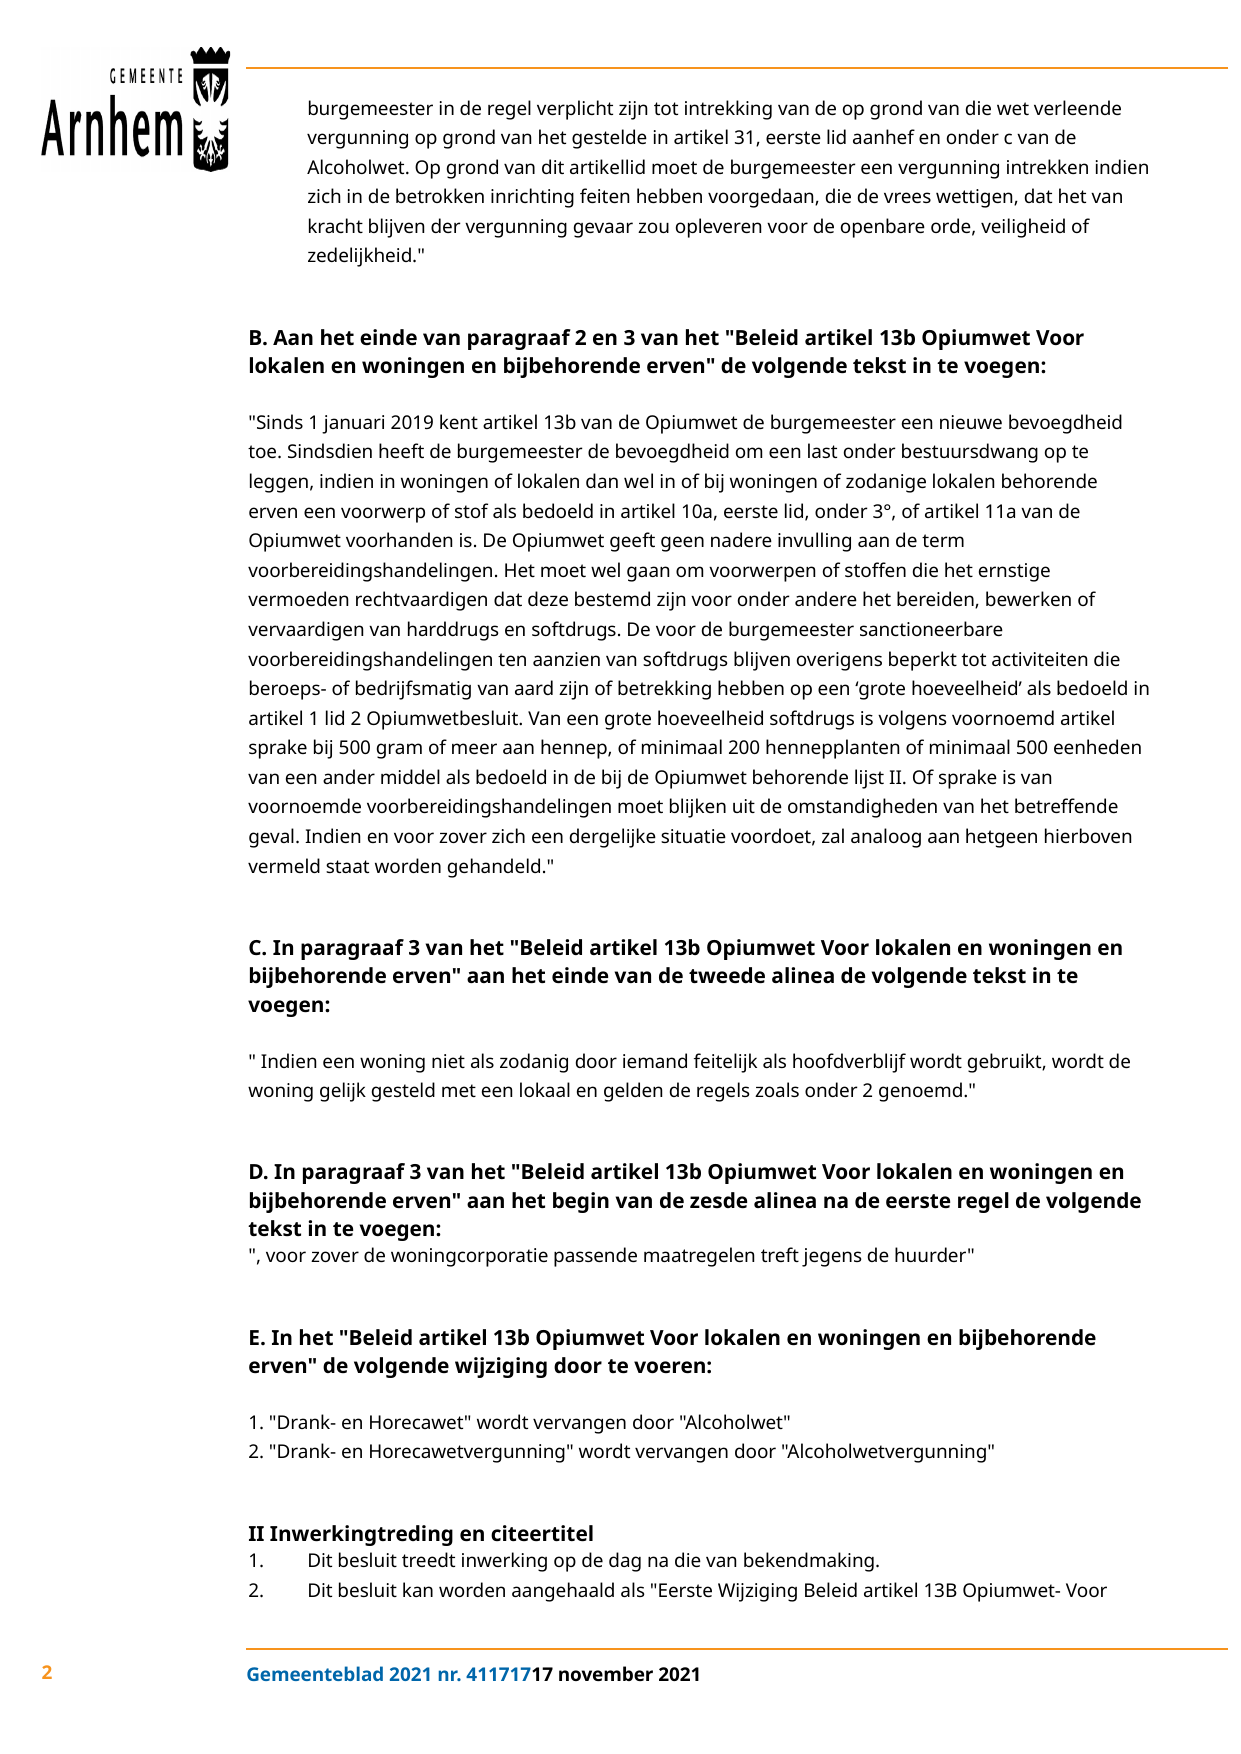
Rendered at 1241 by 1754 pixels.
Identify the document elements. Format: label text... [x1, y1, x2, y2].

text 2. "Drank- en Horecawetvergunning" wordt vervangen door "Alcoholwetvergunning" [248, 1439, 1152, 1464]
text ", voor zover de woningcorporatie passende maatregelen treft jegens de huurder" [248, 1243, 1152, 1268]
list Dit besluit kan worden aangehaald als "Eerste Wijziging Beleid artikel 13B Opiumwet- Voor [248, 1577, 1152, 1602]
text 1. "Drank- en Horecawet" wordt vervangen door "Alcoholwet" [248, 1409, 1152, 1435]
text C. In paragraaf 3 van het "Beleid artikel 13b Opiumwet Voor lokalen en woningen en bijbehorende erven" aan het einde van de tweede alinea de volgende tekst in te voegen: [248, 933, 1152, 1018]
list Dit besluit treedt inwerking op de dag na die van bekendmaking. [248, 1547, 1152, 1573]
text E. In het "Beleid artikel 13b Opiumwet Voor lokalen en woningen en bijbehorende erven" de volgende wijziging door te voeren: [248, 1323, 1152, 1379]
text B. Aan het einde van paragraaf 2 en 3 van het "Beleid artikel 13b Opiumwet Voor lokalen en woningen en bijbehorende erven" de volgende tekst in te voegen: [248, 323, 1152, 379]
text "Sinds 1 januari 2019 kent artikel 13b van de Opiumwet de burgemeester een nieuwe bevoegdheid toe. Sindsdien heeft de burgemeester de bevoegdheid om een last onder bestuursdwang op te leggen, indien in woningen of lokalen dan wel in of bij woningen of zodanige lokalen behorende erven een voorwerp of stof als bedoeld in artikel 10a, eerste lid, onder 3°, of artikel 11a van de Opiumwet voorhanden is. De Opiumwet geeft geen nadere invulling aan de term voorbereidingshandelingen. Het moet wel gaan om voorwerpen of stoffen die het ernstige vermoeden rechtvaardigen dat deze bestemd zijn voor onder andere het bereiden, bewerken of vervaardigen van harddrugs en softdrugs. De voor de burgemeester sanctioneerbare voorbereidingshandelingen ten aanzien van softdrugs blijven overigens beperkt tot activiteiten die beroeps- of bedrijfsmatig van aard zijn of betrekking hebben op een ‘grote hoeveelheid’ als bedoeld in artikel 1 lid 2 Opiumwetbesluit. Van een grote hoeveelheid softdrugs is volgens voornoemd artikel sprake bij 500 gram of meer aan hennep, of minimaal 200 hennepplanten of minimaal 500 eenheden van een ander middel als bedoeld in de bij de Opiumwet behorende lijst II. Of sprake is van voornoemde voorbereidingshandelingen moet blijken uit de omstandigheden van het betreffende geval. Indien en voor zover zich een dergelijke situatie voordoet, zal analoog aan hetgeen hierboven vermeld staat worden gehandeld." [248, 409, 1152, 879]
picture [41, 47, 231, 172]
text " Indien een woning niet als zodanig door iemand feitelijk als hoofdverblijf wordt gebruikt, wordt de woning gelijk gesteld met een lokaal en gelden de regels zoals onder 2 genoemd." [248, 1048, 1152, 1103]
list burgemeester in de regel verplicht zijn tot intrekking van de op grond van die wet verleende vergunning op grond van het gestelde in artikel 31, eerste lid aanhef en onder c van de Alcoholwet. Op grond van dit artikellid moet de burgemeester een vergunning intrekken indien zich in de betrokken inrichting feiten hebben voorgedaan, die de vrees wettigen, dat het van kracht blijven der vergunning gevaar zou opleveren voor de openbare orde, veiligheid of zedelijkheid." [248, 95, 1152, 268]
text D. In paragraaf 3 van het "Beleid artikel 13b Opiumwet Voor lokalen en woningen en bijbehorende erven" aan het begin van de zesde alinea na de eerste regel de volgende tekst in te voegen: [248, 1157, 1152, 1243]
text II Inwerkingtreding en citeertitel [248, 1519, 1152, 1547]
